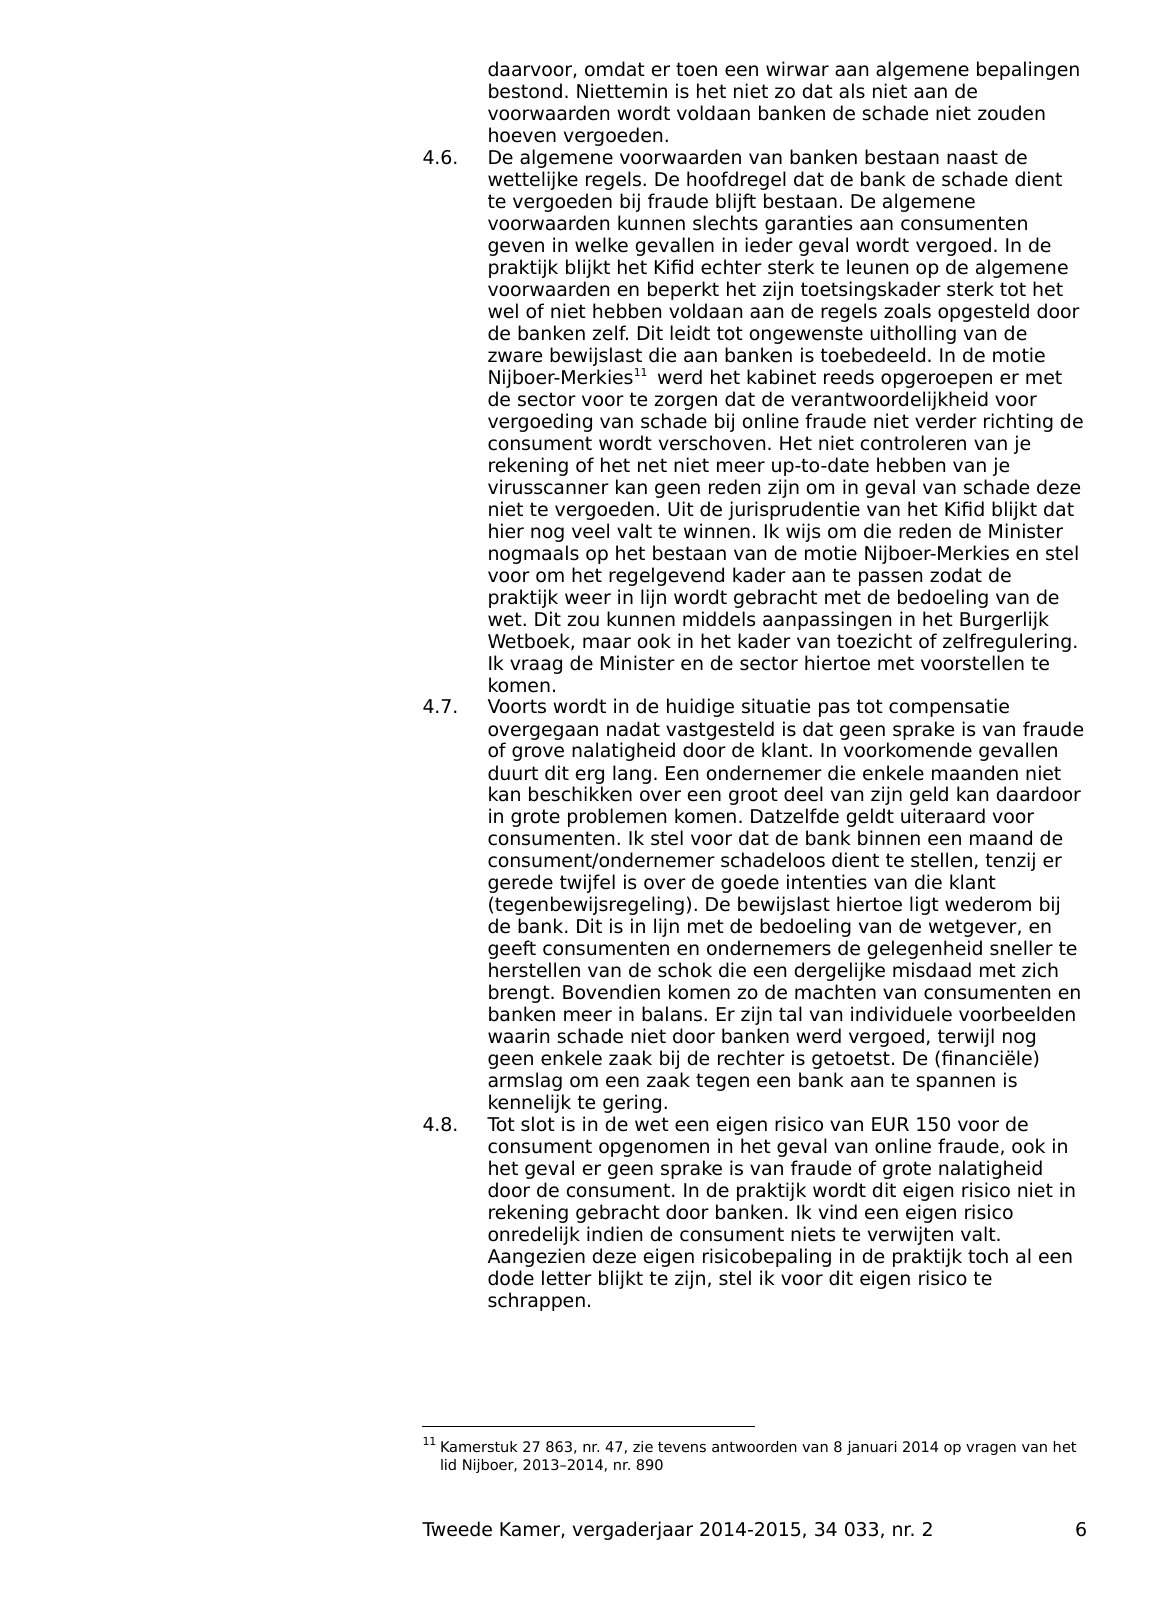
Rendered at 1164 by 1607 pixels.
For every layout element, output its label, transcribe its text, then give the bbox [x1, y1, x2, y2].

text Kamerstuk 27 863, nr. 47, zie tevens antwoorden van 8 januari 2014 op vragen van het lid Nijboer, 2013–2014, nr. 890 [422, 1435, 1087, 1474]
text 4.7. Voorts wordt in de huidige situatie pas tot compensatie overgegaan nadat vastgesteld is dat geen sprake is van fraude of grove nalatigheid door de klant. In voorkomende gevallen duurt dit erg lang. Een ondernemer die enkele maanden niet kan beschikken over een groot deel van zijn geld kan daardoor in grote problemen komen. Datzelfde geldt uiteraard voor consumenten. Ik stel voor dat de bank binnen een maand de consument/ondernemer schadeloos dient te stellen, tenzij er gerede twijfel is over de goede intenties van die klant (tegenbewijsregeling). De bewijslast hiertoe ligt wederom bij de bank. Dit is in lijn met de bedoeling van de wetgever, en geeft consumenten en ondernemers de gelegenheid sneller te herstellen van de schok die een dergelijke misdaad met zich brengt. Bovendien komen zo de machten van consumenten en banken meer in balans. Er zijn tal van individuele voorbeelden waarin schade niet door banken werd vergoed, terwijl nog geen enkele zaak bij de rechter is getoetst. De (financiële) armslag om een zaak tegen een bank aan te spannen is kennelijk te gering. [422, 696, 1087, 1114]
text 4.8. Tot slot is in de wet een eigen risico van EUR 150 voor de consument opgenomen in het geval van online fraude, ook in het geval er geen sprake is van fraude of grote nalatigheid door de consument. In de praktijk wordt dit eigen risico niet in rekening gebracht door banken. Ik vind een eigen risico onredelijk indien de consument niets te verwijten valt. Aangezien deze eigen risicobepaling in de praktijk toch al een dode letter blijkt te zijn, stel ik voor dit eigen risico te schrappen. [422, 1114, 1087, 1312]
text 4.6. De algemene voorwaarden van banken bestaan naast de wettelijke regels. De hoofdregel dat de bank de schade dient te vergoeden bij fraude blijft bestaan. De algemene voorwaarden kunnen slechts garanties aan consumenten geven in welke gevallen in ieder geval wordt vergoed. In de praktijk blijkt het Kifid echter sterk te leunen op de algemene voorwaarden en beperkt het zijn toetsingskader sterk tot het wel of niet hebben voldaan aan de regels zoals opgesteld door de banken zelf. Dit leidt tot ongewenste uitholling van de zware bewijslast die aan banken is toebedeeld. In de motie Nijboer-Merkies werd het kabinet reeds opgeroepen er met de sector voor te zorgen dat de verantwoordelijkheid voor vergoeding van schade bij online fraude niet verder richting de consument wordt verschoven. Het niet controleren van je rekening of het net niet meer up-to-date hebben van je virusscanner kan geen reden zijn om in geval van schade deze niet te vergoeden. Uit de jurisprudentie van het Kifid blijkt dat hier nog veel valt te winnen. Ik wijs om die reden de Minister nogmaals op het bestaan van de motie Nijboer-Merkies en stel voor om het regelgevend kader aan te passen zodat de praktijk weer in lijn wordt gebracht met de bedoeling van de wet. Dit zou kunnen middels aanpassingen in het Burgerlijk Wetboek, maar ook in het kader van toezicht of zelfregulering. Ik vraag de Minister en de sector hiertoe met voorstellen te komen. [422, 147, 1087, 696]
text daarvoor, omdat er toen een wirwar aan algemene bepalingen bestond. Niettemin is het niet zo dat als niet aan de voorwaarden wordt voldaan banken de schade niet zouden hoeven vergoeden. [422, 59, 1087, 147]
